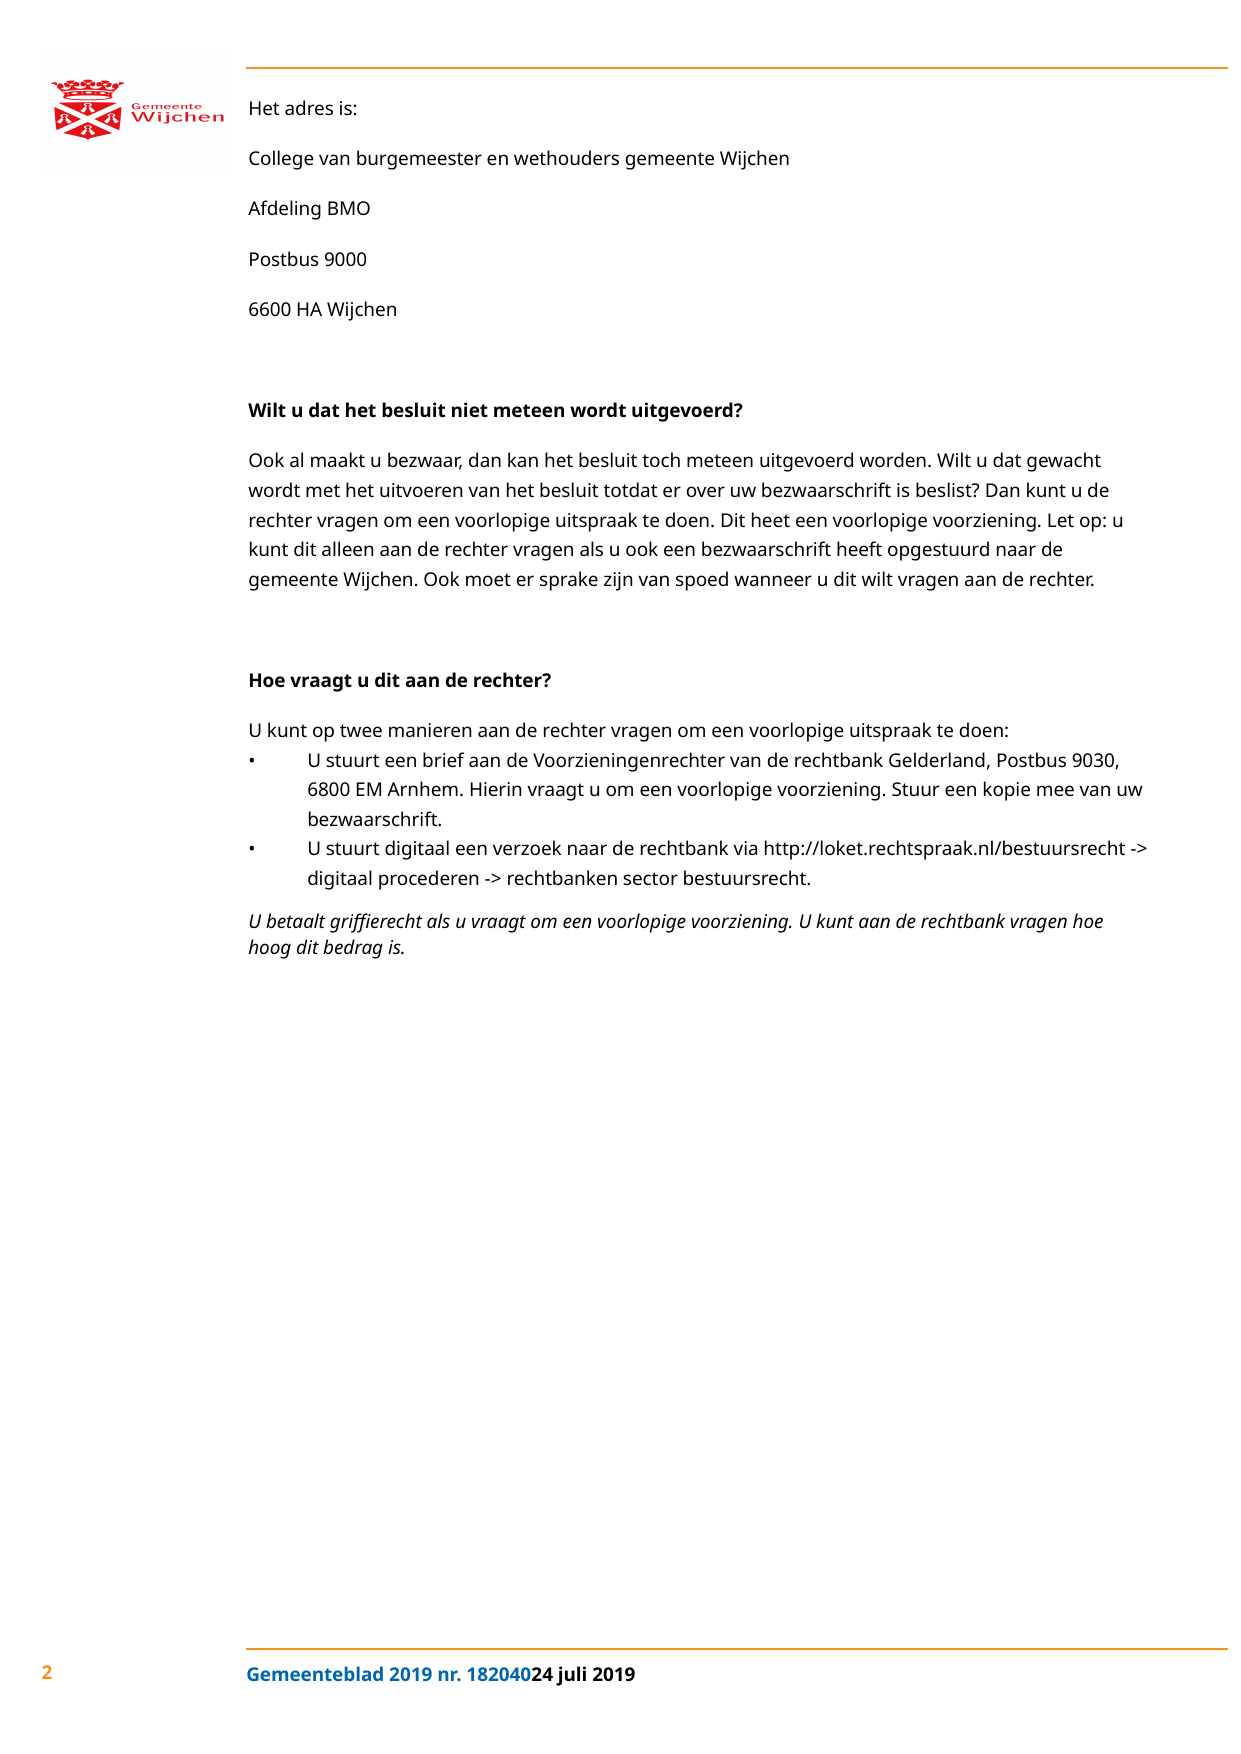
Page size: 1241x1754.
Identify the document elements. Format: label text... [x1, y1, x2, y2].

text U kunt op twee manieren aan de rechter vragen om een voorlopige uitspraak te doen: [248, 717, 1152, 743]
text 6600 HA Wijchen [248, 296, 1152, 322]
text Afdeling BMO [248, 196, 1152, 221]
text Hoe vraagt u dit aan de rechter? [248, 667, 1152, 693]
text College van burgemeester en wethouders gemeente Wijchen [248, 145, 1152, 171]
text Postbus 9000 [248, 246, 1152, 272]
list U stuurt een brief aan de Voorzieningenrechter van de rechtbank Gelderland, Postbus 9030, 6800 EM Arnhem. Hierin vraagt u om een voorlopige voorziening. Stuur een kopie mee van uw bezwaarschrift. [248, 747, 1152, 832]
text Het adres is: [248, 95, 1152, 121]
text Wilt u dat het besluit niet meteen wordt uitgevoerd? [248, 397, 1152, 423]
text Ook al maakt u bezwaar, dan kan het besluit toch meteen uitgevoerd worden. Wilt u dat gewacht wordt met het uitvoeren van het besluit totdat er over uw bezwaarschrift is beslist? Dan kunt u de rechter vragen om een voorlopige uitspraak te doen. Dit heet een voorlopige voorziening. Let op: u kunt dit alleen aan de rechter vragen als u ook een bezwaarschrift heeft opgestuurd naar de gemeente Wijchen. Ook moet er sprake zijn van spoed wanneer u dit wilt vragen aan de rechter. [248, 448, 1152, 592]
picture [41, 47, 231, 172]
list U stuurt digitaal een verzoek naar de rechtbank via http://loket.rechtspraak.nl/bestuursrecht -> digitaal procederen -> rechtbanken sector bestuursrecht. [248, 836, 1152, 891]
text U betaalt griffierecht als u vraagt om een voorlopige voorziening. U kunt aan de rechtbank vragen hoe hoog dit bedrag is. [248, 908, 1152, 960]
